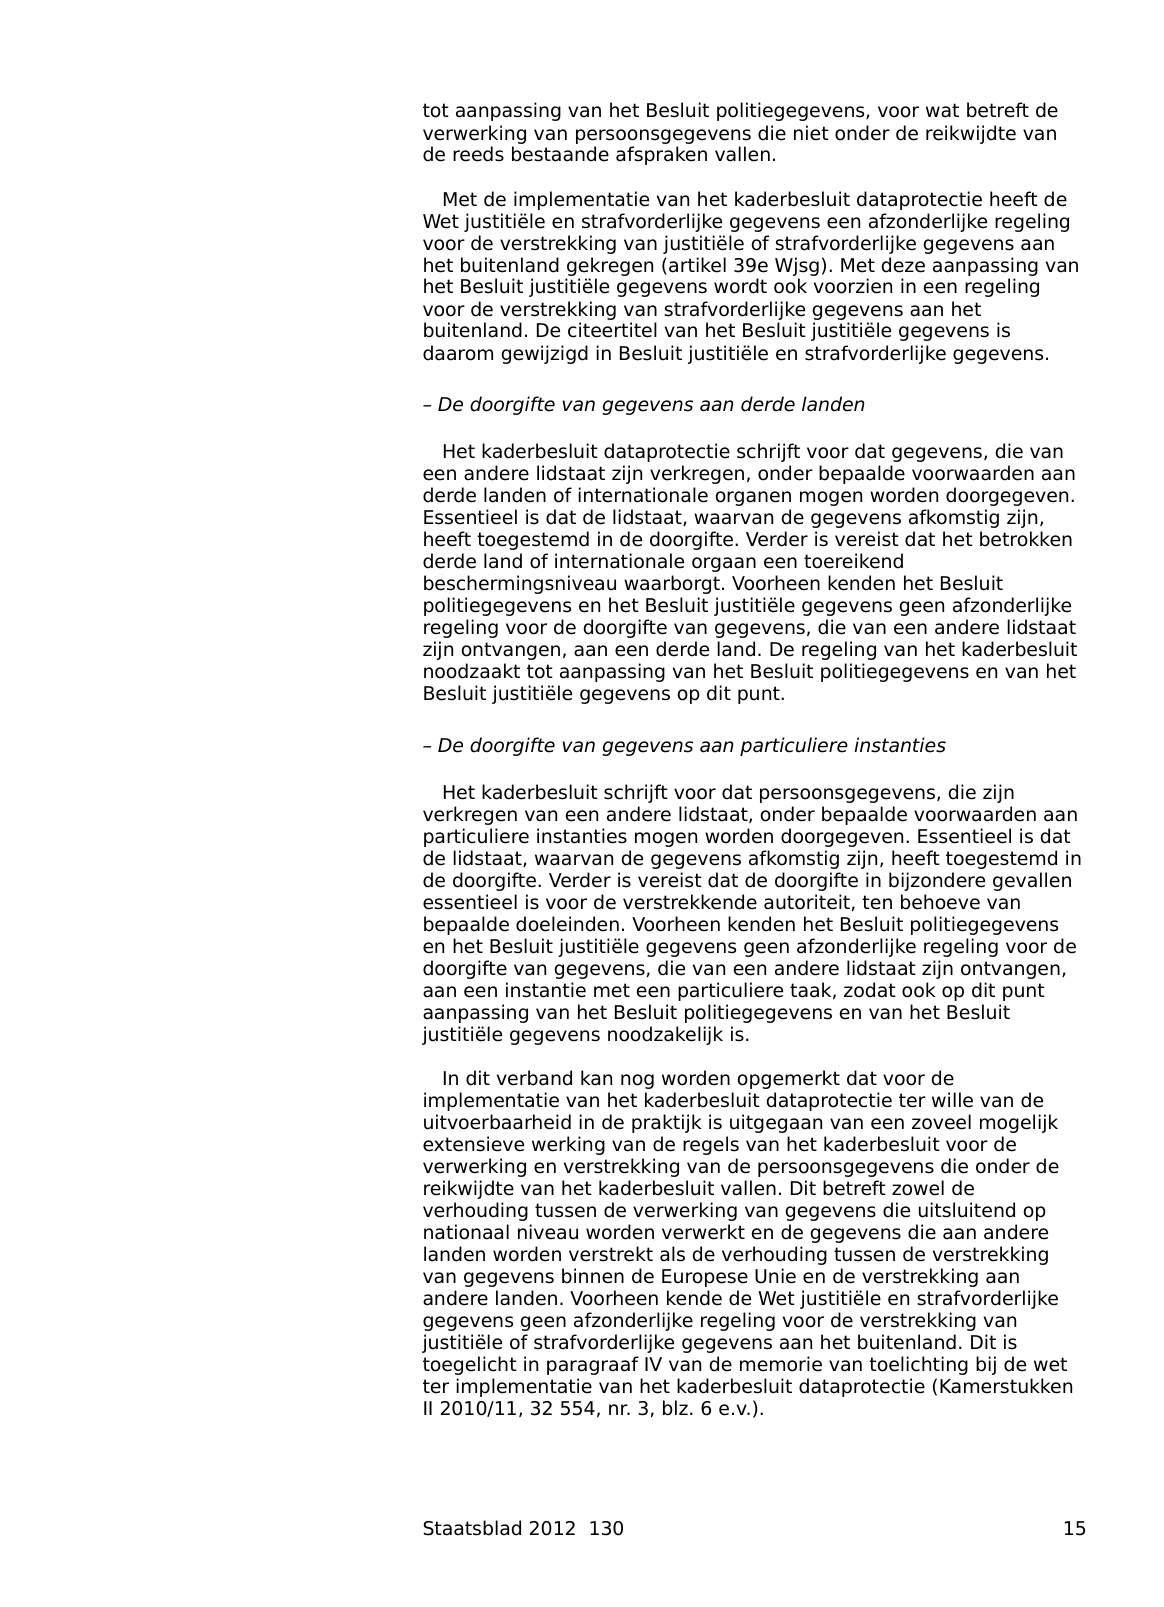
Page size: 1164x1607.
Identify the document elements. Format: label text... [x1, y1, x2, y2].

subtitle – De doorgifte van gegevens aan derde landen [422, 394, 1087, 416]
text tot aanpassing van het Besluit politiegegevens, voor wat betreft de verwerking van persoonsgegevens die niet onder de reikwijdte van de reeds bestaande afspraken vallen. [422, 100, 1087, 166]
subtitle – De doorgifte van gegevens aan particuliere instanties [422, 735, 1087, 757]
text Met de implementatie van het kaderbesluit dataprotectie heeft de Wet justitiële en strafvorderlijke gegevens een afzonderlijke regeling voor de verstrekking van justitiële of strafvorderlijke gegevens aan het buitenland gekregen (artikel 39e Wjsg). Met deze aanpassing van het Besluit justitiële gegevens wordt ook voorzien in een regeling voor de verstrekking van strafvorderlijke gegevens aan het buitenland. De citeertitel van het Besluit justitiële gegevens is daarom gewijzigd in Besluit justitiële en strafvorderlijke gegevens. [422, 188, 1087, 364]
text Het kaderbesluit dataprotectie schrijft voor dat gegevens, die van een andere lidstaat zijn verkregen, onder bepaalde voorwaarden aan derde landen of internationale organen mogen worden doorgegeven. Essentieel is dat de lidstaat, waarvan de gegevens afkomstig zijn, heeft toegestemd in de doorgifte. Verder is vereist dat het betrokken derde land of internationale orgaan een toereikend beschermingsniveau waarborgt. Voorheen kenden het Besluit politiegegevens en het Besluit justitiële gegevens geen afzonderlijke regeling voor de doorgifte van gegevens, die van een andere lidstaat zijn ontvangen, aan een derde land. De regeling van het kaderbesluit noodzaakt tot aanpassing van het Besluit politiegegevens en van het Besluit justitiële gegevens op dit punt. [422, 441, 1087, 705]
text Het kaderbesluit schrijft voor dat persoonsgegevens, die zijn verkregen van een andere lidstaat, onder bepaalde voorwaarden aan particuliere instanties mogen worden doorgegeven. Essentieel is dat de lidstaat, waarvan de gegevens afkomstig zijn, heeft toegestemd in de doorgifte. Verder is vereist dat de doorgifte in bijzondere gevallen essentieel is voor de verstrekkende autoriteit, ten behoeve van bepaalde doeleinden. Voorheen kenden het Besluit politiegegevens en het Besluit justitiële gegevens geen afzonderlijke regeling voor de doorgifte van gegevens, die van een andere lidstaat zijn ontvangen, aan een instantie met een particuliere taak, zodat ook op dit punt aanpassing van het Besluit politiegegevens en van het Besluit justitiële gegevens noodzakelijk is. [422, 782, 1087, 1046]
text In dit verband kan nog worden opgemerkt dat voor de implementatie van het kaderbesluit dataprotectie ter wille van de uitvoerbaarheid in de praktijk is uitgegaan van een zoveel mogelijk extensieve werking van de regels van het kaderbesluit voor de verwerking en verstrekking van de persoonsgegevens die onder de reikwijdte van het kaderbesluit vallen. Dit betreft zowel de verhouding tussen de verwerking van gegevens die uitsluitend op nationaal niveau worden verwerkt en de gegevens die aan andere landen worden verstrekt als de verhouding tussen de verstrekking van gegevens binnen de Europese Unie en de verstrekking aan andere landen. Voorheen kende de Wet justitiële en strafvorderlijke gegevens geen afzonderlijke regeling voor de verstrekking van justitiële of strafvorderlijke gegevens aan het buitenland. Dit is toegelicht in paragraaf IV van de memorie van toelichting bij de wet ter implementatie van het kaderbesluit dataprotectie (Kamerstukken II 2010/11, 32 554, nr. 3, blz. 6 e.v.). [422, 1068, 1087, 1420]
